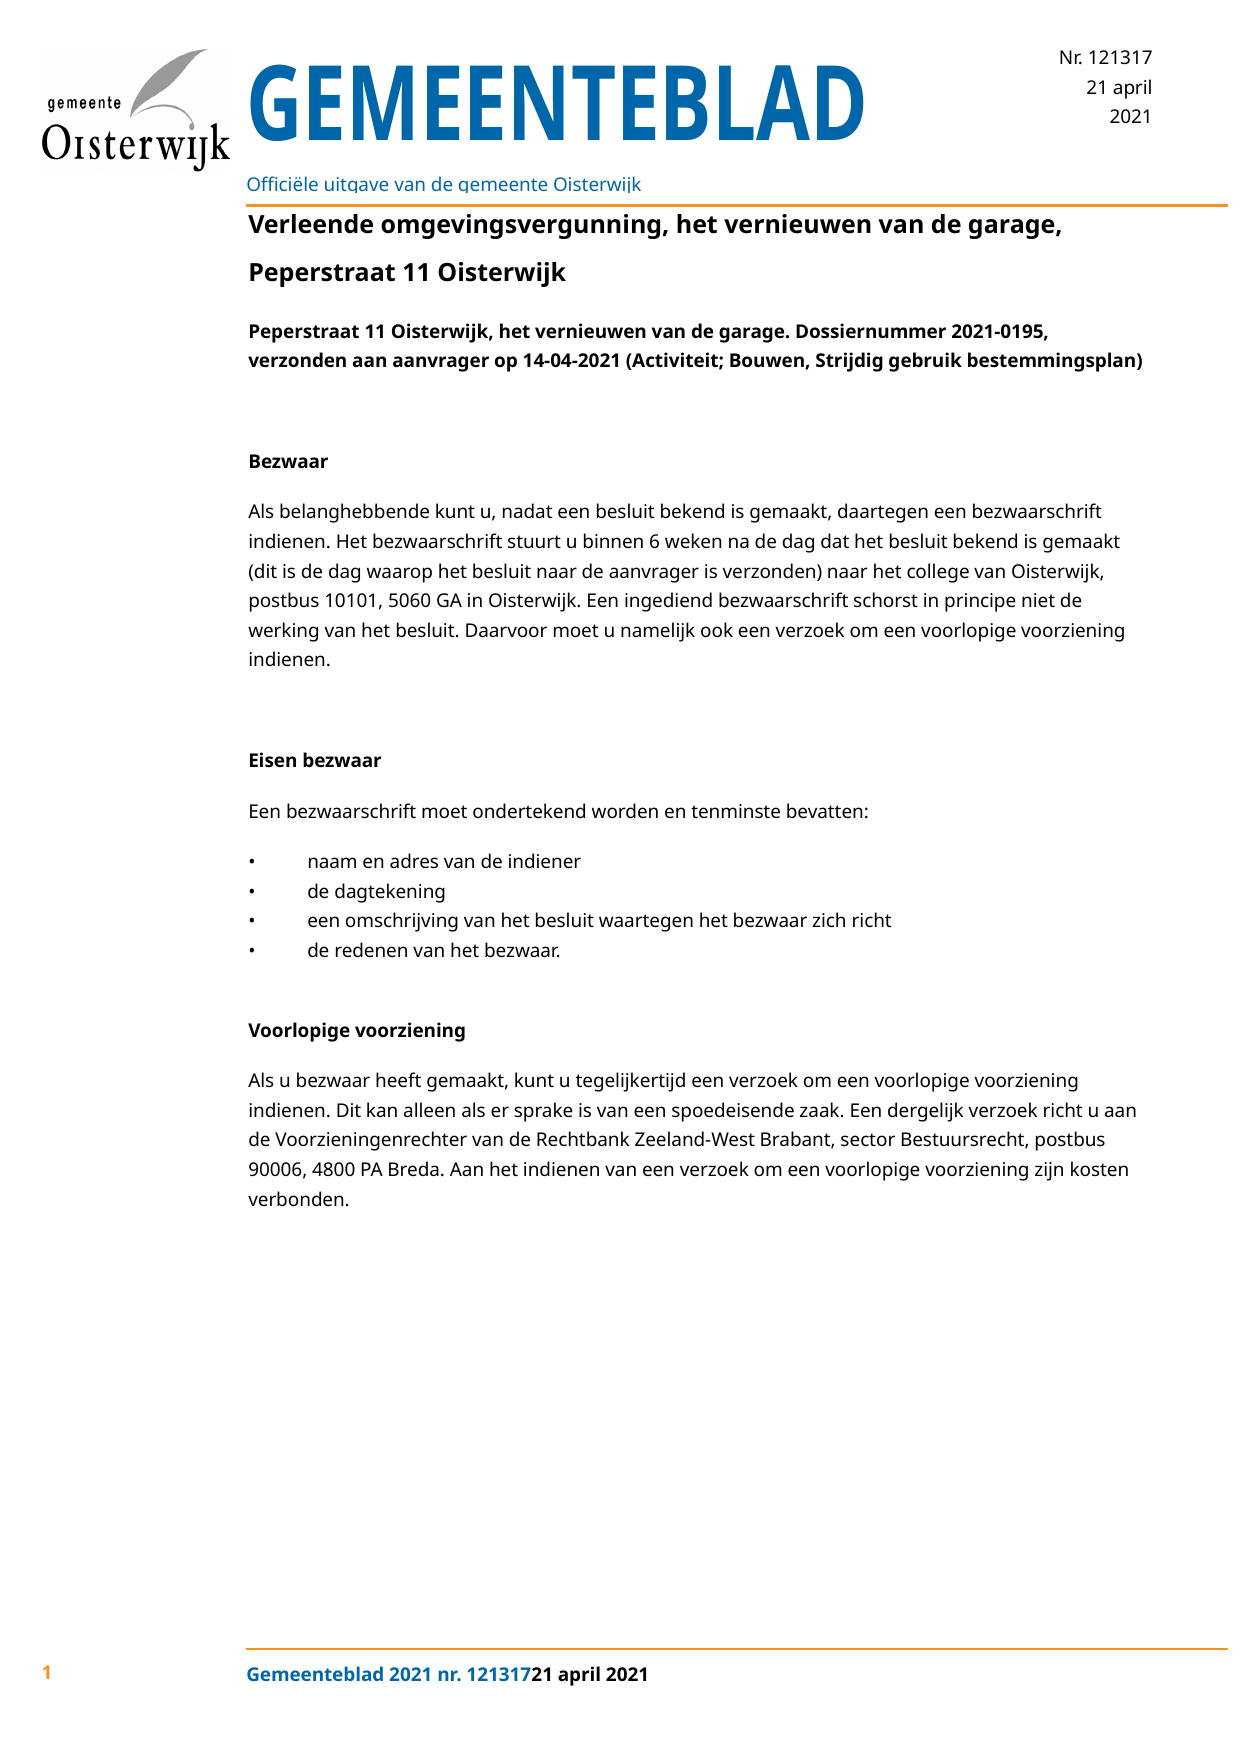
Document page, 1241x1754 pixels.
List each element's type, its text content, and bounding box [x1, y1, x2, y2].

text Eisen bezwaar [248, 747, 1152, 773]
text Voorlopige voorziening [248, 1017, 1152, 1043]
text Peperstraat 11 Oisterwijk, het vernieuwen van de garage. Dossiernummer 2021-0195, verzonden aan aanvrager op 14-04-2021 (Activiteit; Bouwen, Strijdig gebruik bestemmingsplan) [248, 318, 1152, 373]
text Bezwaar [248, 448, 1152, 474]
picture [41, 47, 231, 172]
list de dagtekening [248, 878, 1152, 904]
list de redenen van het bezwaar. [248, 937, 1152, 963]
text Een bezwaarschrift moet ondertekend worden en tenminste bevatten: [248, 798, 1152, 824]
text Als belanghebbende kunt u, nadat een besluit bekend is gemaakt, daartegen een bezwaarschrift indienen. Het bezwaarschrift stuurt u binnen 6 weken na de dag dat het besluit bekend is gemaakt (dit is de dag waarop het besluit naar de aanvrager is verzonden) naar het college van Oisterwijk, postbus 10101, 5060 GA in Oisterwijk. Een ingediend bezwaarschrift schorst in principe niet de werking van het besluit. Daarvoor moet u namelijk ook een verzoek om een voorlopige voorziening indienen. [248, 499, 1152, 672]
text Als u bezwaar heeft gemaakt, kunt u tegelijkertijd een verzoek om een voorlopige voorziening indienen. Dit kan alleen als er sprake is van een spoedeisende zaak. Een dergelijk verzoek richt u aan de Voorzieningenrechter van de Rechtbank Zeeland-West Brabant, sector Bestuursrecht, postbus 90006, 4800 PA Breda. Aan het indienen van een verzoek om een voorlopige voorziening zijn kosten verbonden. [248, 1067, 1152, 1212]
list naam en adres van de indiener [248, 848, 1152, 874]
list een omschrijving van het besluit waartegen het bezwaar zich richt [248, 907, 1152, 933]
text Verleende omgevingsvergunning, het vernieuwen van de garage, Peperstraat 11 Oisterwijk [248, 207, 1152, 288]
